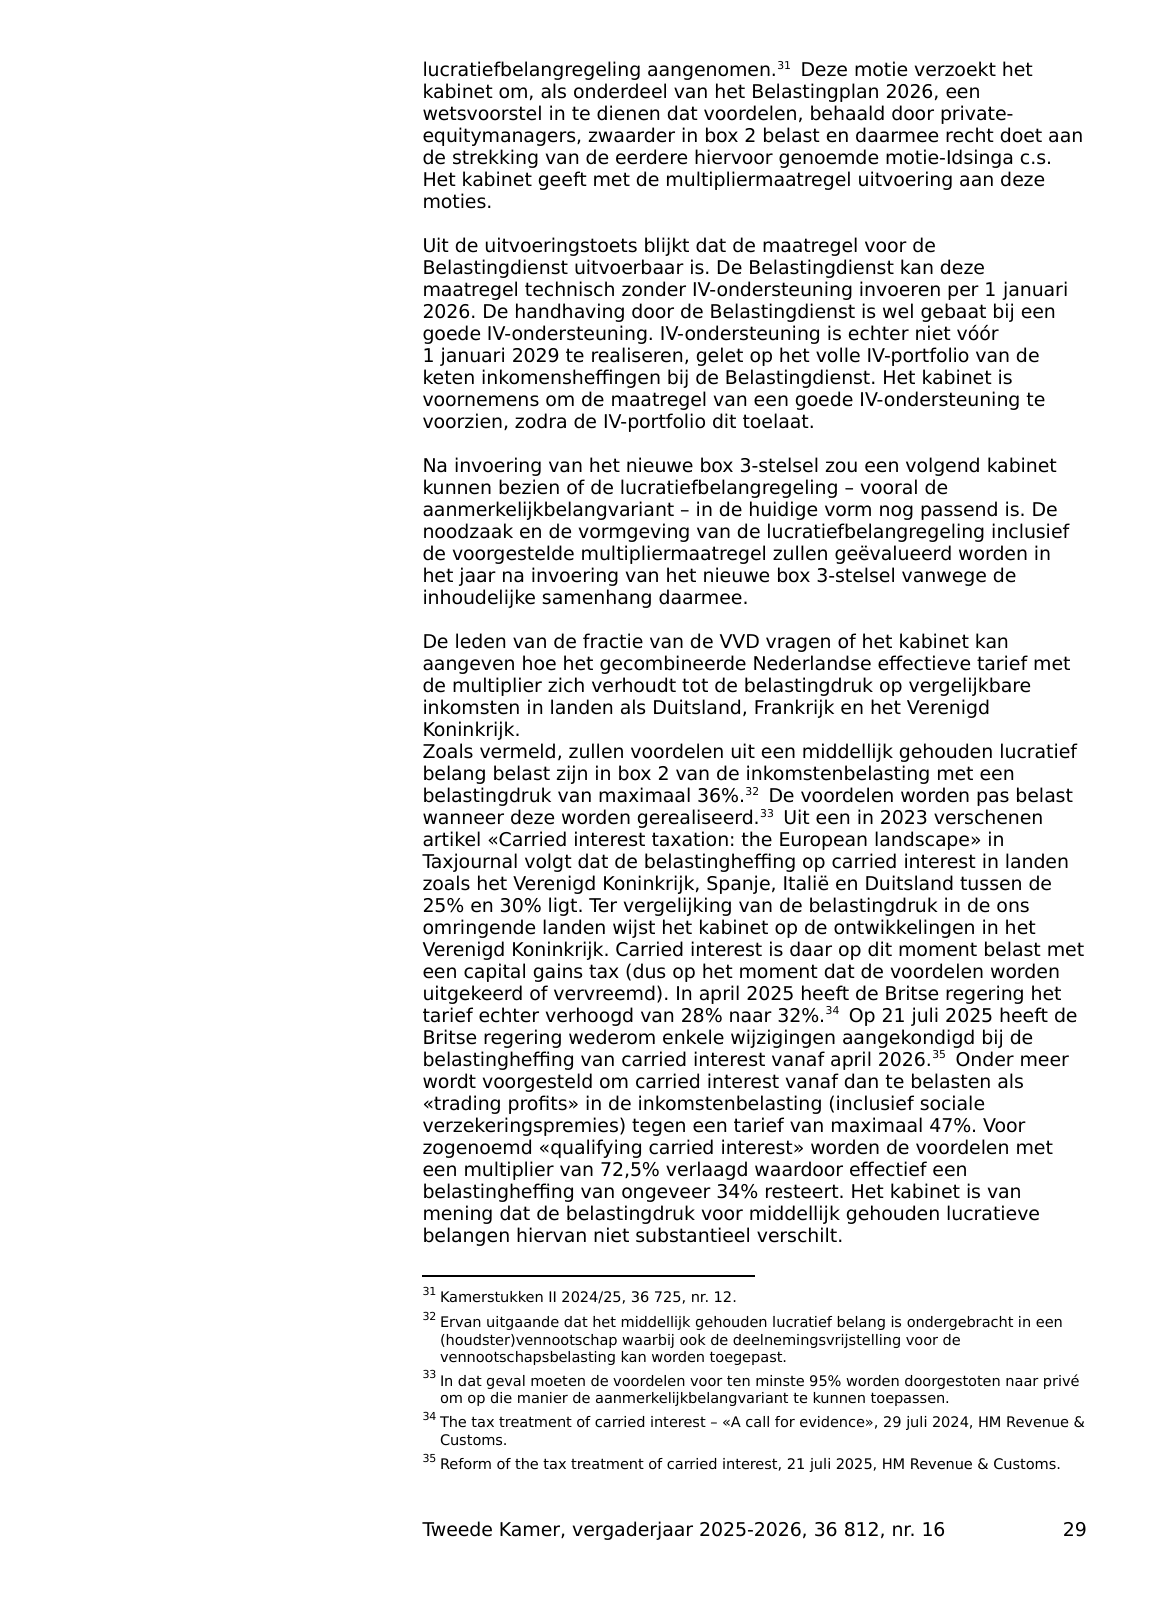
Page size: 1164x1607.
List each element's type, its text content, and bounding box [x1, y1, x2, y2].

text Zoals vermeld, zullen voordelen uit een middellijk gehouden lucratief belang belast zijn in box 2 van de inkomstenbelasting met een belastingdruk van maximaal 36%. De voordelen worden pas belast wanneer deze worden gerealiseerd. Uit een in 2023 verschenen artikel «Carried interest taxation: the European landscape» in Taxjournal volgt dat de belastingheffing op carried interest in landen zoals het Verenigd Koninkrijk, Spanje, Italië en Duitsland tussen de 25% en 30% ligt. Ter vergelijking van de belastingdruk in de ons omringende landen wijst het kabinet op de ontwikkelingen in het Verenigd Koninkrijk. Carried interest is daar op dit moment belast met een capital gains tax (dus op het moment dat de voordelen worden uitgekeerd of vervreemd). In april 2025 heeft de Britse regering het tarief echter verhoogd van 28% naar 32%. Op 21 juli 2025 heeft de Britse regering wederom enkele wijzigingen aangekondigd bij de belastingheffing van carried interest vanaf april 2026. Onder meer wordt voorgesteld om carried interest vanaf dan te belasten als «trading profits» in de inkomstenbelasting (inclusief sociale verzekeringspremies) tegen een tarief van maximaal 47%. Voor zogenoemd «qualifying carried interest» worden de voordelen met een multiplier van 72,5% verlaagd waardoor effectief een belastingheffing van ongeveer 34% resteert. Het kabinet is van mening dat de belastingdruk voor middellijk gehouden lucratieve belangen hiervan niet substantieel verschilt. [422, 741, 1087, 1247]
text De leden van de fractie van de VVD vragen of het kabinet kan aangeven hoe het gecombineerde Nederlandse effectieve tarief met de multiplier zich verhoudt tot de belastingdruk op vergelijkbare inkomsten in landen als Duitsland, Frankrijk en het Verenigd Koninkrijk. [422, 631, 1087, 741]
text Uit de uitvoeringstoets blijkt dat de maatregel voor de Belastingdienst uitvoerbaar is. De Belastingdienst kan deze maatregel technisch zonder IV-ondersteuning invoeren per 1 januari 2026. De handhaving door de Belastingdienst is wel gebaat bij een goede IV-ondersteuning. IV-ondersteuning is echter niet vóór 1 januari 2029 te realiseren, gelet op het volle IV-portfolio van de keten inkomensheffingen bij de Belastingdienst. Het kabinet is voornemens om de maatregel van een goede IV-ondersteuning te voorzien, zodra de IV-portfolio dit toelaat. [422, 235, 1087, 433]
text Ervan uitgaande dat het middellijk gehouden lucratief belang is ondergebracht in een (houdster)vennootschap waarbij ook de deelnemingsvrijstelling voor de vennootschapsbelasting kan worden toegepast. [422, 1310, 1087, 1366]
text Kamerstukken II 2024/25, 36 725, nr. 12. [422, 1285, 1087, 1307]
text lucratiefbelangregeling aangenomen. Deze motie verzoekt het kabinet om, als onderdeel van het Belastingplan 2026, een wetsvoorstel in te dienen dat voordelen, behaald door private-equitymanagers, zwaarder in box 2 belast en daarmee recht doet aan de strekking van de eerdere hiervoor genoemde motie-Idsinga c.s. Het kabinet geeft met de multipliermaatregel uitvoering aan deze moties. [422, 59, 1087, 213]
text The tax treatment of carried interest – «A call for evidence», 29 juli 2024, HM Revenue & Customs. [422, 1410, 1087, 1449]
text Na invoering van het nieuwe box 3-stelsel zou een volgend kabinet kunnen bezien of de lucratiefbelangregeling – vooral de aanmerkelijkbelangvariant – in de huidige vorm nog passend is. De noodzaak en de vormgeving van de lucratiefbelangregeling inclusief de voorgestelde multipliermaatregel zullen geëvalueerd worden in het jaar na invoering van het nieuwe box 3-stelsel vanwege de inhoudelijke samenhang daarmee. [422, 455, 1087, 609]
text Reform of the tax treatment of carried interest, 21 juli 2025, HM Revenue & Customs. [422, 1452, 1087, 1474]
text In dat geval moeten de voordelen voor ten minste 95% worden doorgestoten naar privé om op die manier de aanmerkelijkbelangvariant te kunnen toepassen. [422, 1368, 1087, 1407]
